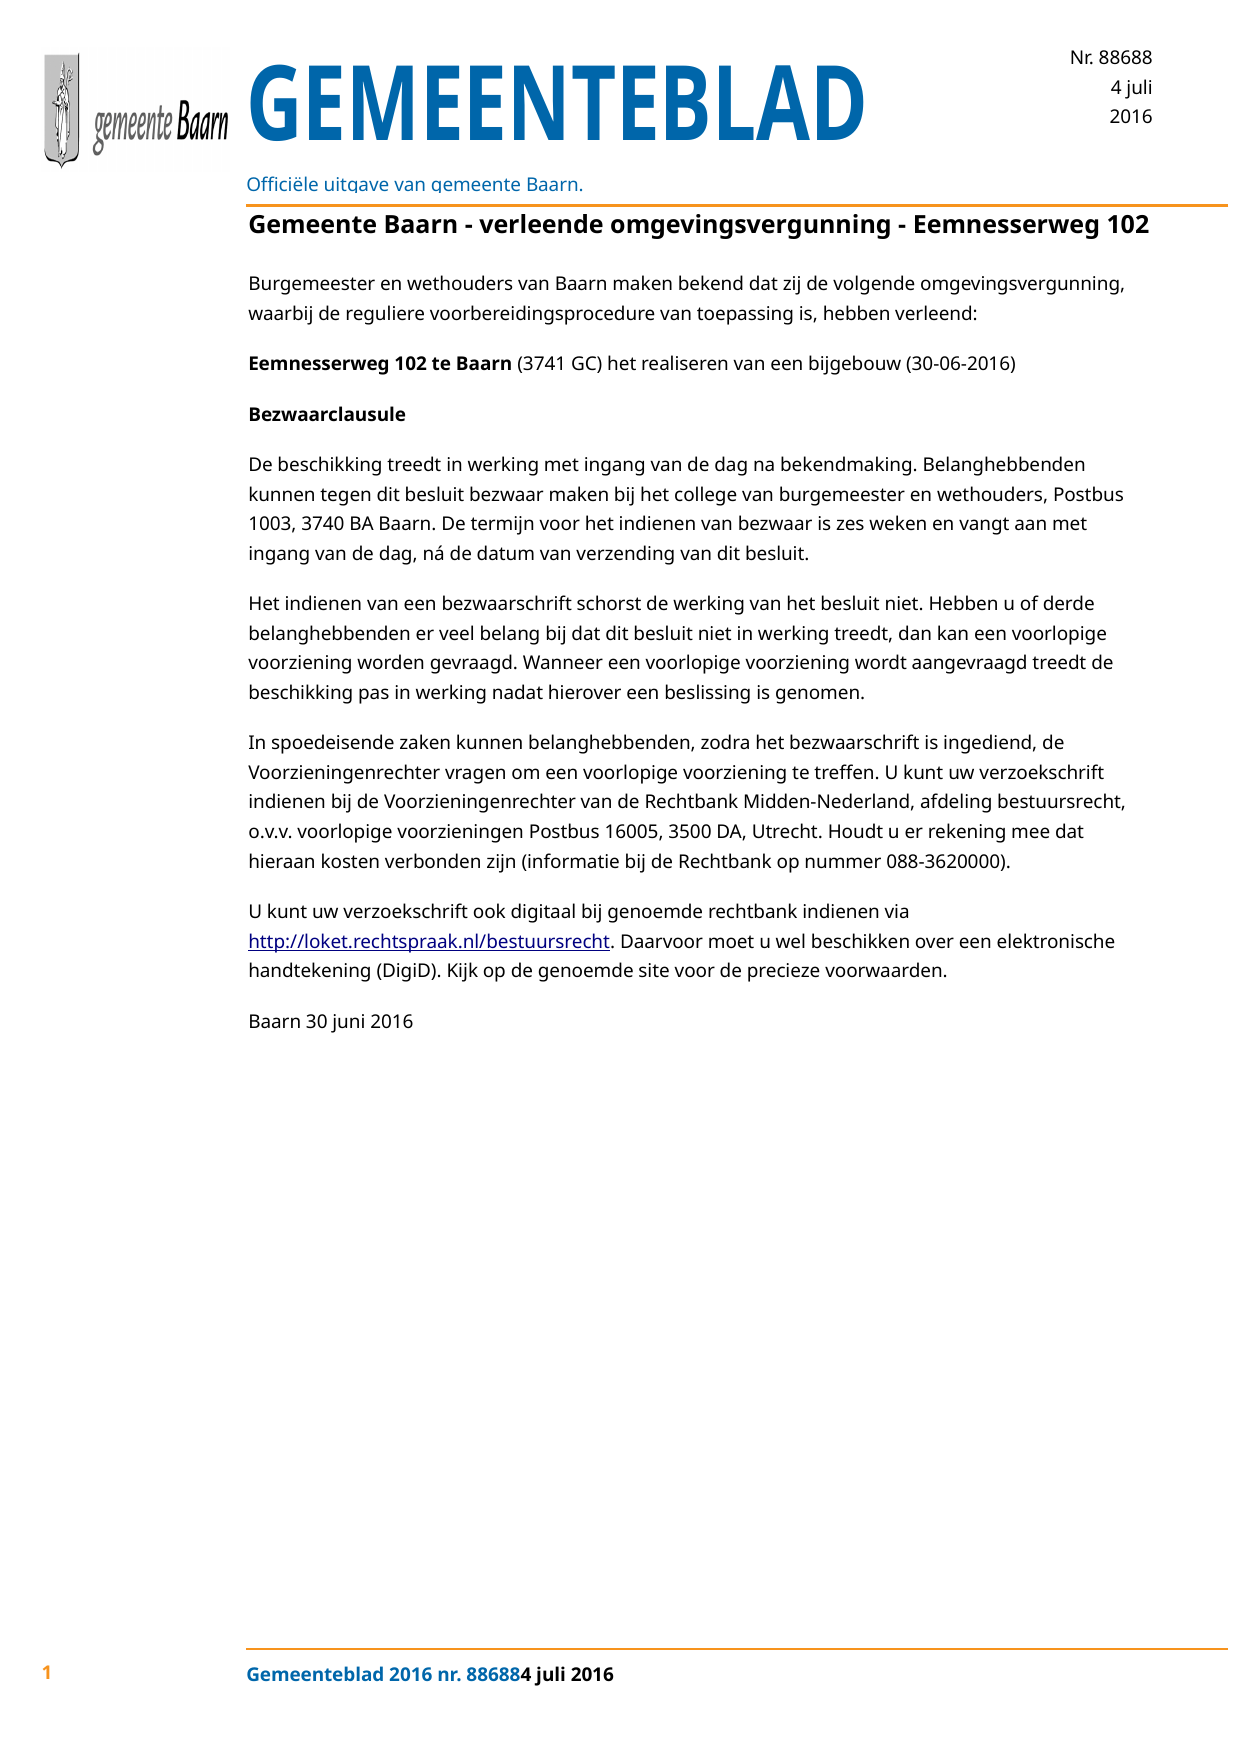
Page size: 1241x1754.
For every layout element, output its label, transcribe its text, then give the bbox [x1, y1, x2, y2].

picture [41, 47, 231, 172]
text De beschikking treedt in werking met ingang van de dag na bekendmaking. Belanghebbenden kunnen tegen dit besluit bezwaar maken bij het college van burgemeester en wethouders, Postbus 1003, 3740 BA Baarn. De termijn voor het indienen van bezwaar is zes weken en vangt aan met ingang van de dag, ná de datum van verzending van dit besluit. [248, 451, 1152, 566]
text Burgemeester en wethouders van Baarn maken bekend dat zij de volgende omgevingsvergunning, waarbij de reguliere voorbereidingsprocedure van toepassing is, hebben verleend: [248, 270, 1152, 326]
text Baarn 30 juni 2016 [248, 1008, 1152, 1033]
text U kunt uw verzoekschrift ook digitaal bij genoemde rechtbank indienen via http://loket.rechtspraak.nl/bestuursrecht. Daarvoor moet u wel beschikken over een elektronische handtekening (DigiD). Kijk op de genoemde site voor de precieze voorwaarden. [248, 898, 1152, 983]
text In spoedeisende zaken kunnen belanghebbenden, zodra het bezwaarschrift is ingediend, de Voorzieningenrechter vragen om een voorlopige voorziening te treffen. U kunt uw verzoekschrift indienen bij de Voorzieningenrechter van de Rechtbank Midden-Nederland, afdeling bestuursrecht, o.v.v. voorlopige voorzieningen Postbus 16005, 3500 DA, Utrecht. Houdt u er rekening mee dat hieraan kosten verbonden zijn (informatie bij de Rechtbank op nummer 088-3620000). [248, 729, 1152, 873]
text Eemnesserweg 102 te Baarn (3741 GC) het realiseren van een bijgebouw (30-06-2016) [248, 350, 1152, 376]
text Gemeente Baarn - verleende omgevingsvergunning - Eemnesserweg 102 [248, 207, 1152, 241]
text Bezwaarclausule [248, 401, 1152, 426]
text Het indienen van een bezwaarschrift schorst de werking van het besluit niet. Hebben u of derde belanghebbenden er veel belang bij dat dit besluit niet in werking treedt, dan kan een voorlopige voorziening worden gevraagd. Wanneer een voorlopige voorziening wordt aangevraagd treedt de beschikking pas in werking nadat hierover een beslissing is genomen. [248, 590, 1152, 705]
